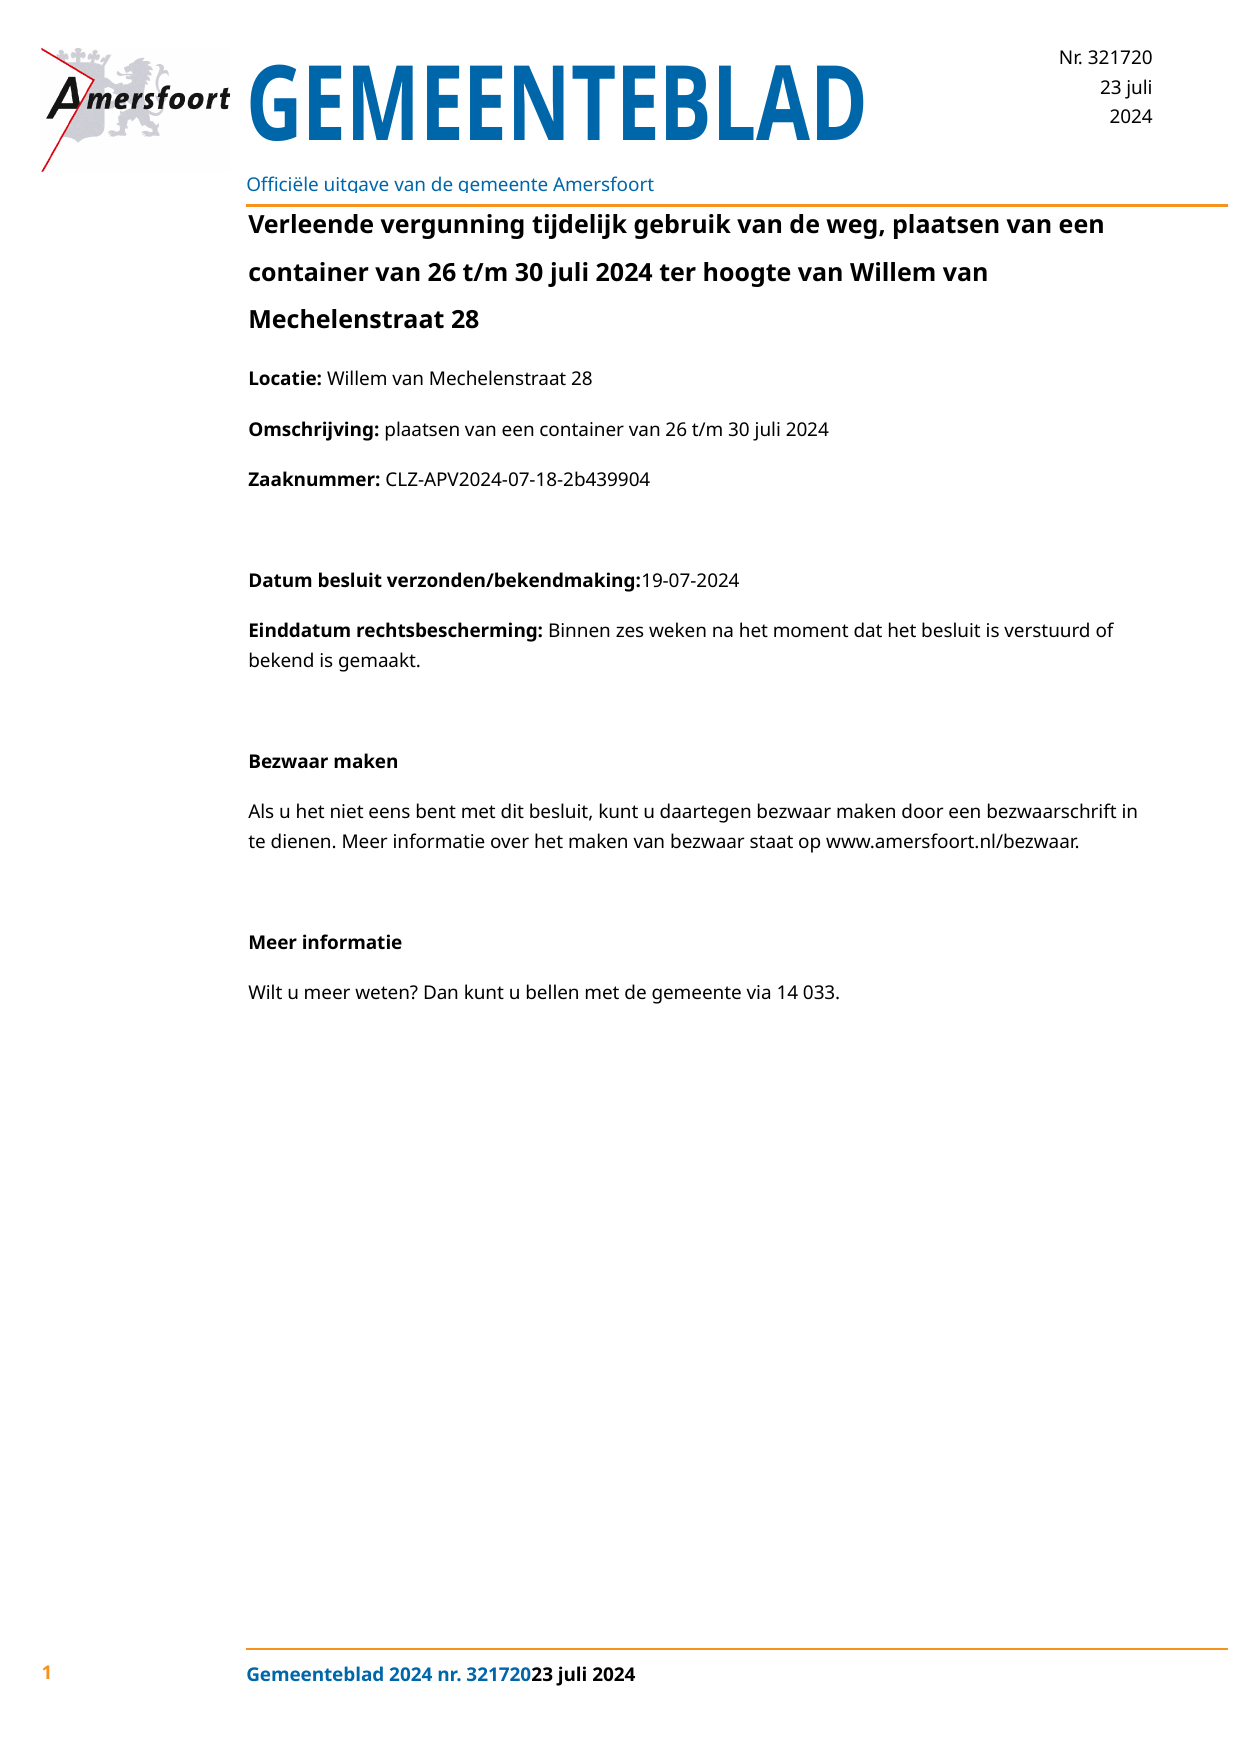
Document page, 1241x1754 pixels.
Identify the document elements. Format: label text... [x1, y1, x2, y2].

text Bezwaar maken [248, 748, 1152, 774]
text Locatie: Willem van Mechelenstraat 28 [248, 366, 1152, 391]
text Verleende vergunning tijdelijk gebruik van de weg, plaatsen van een container van 26 t/m 30 juli 2024 ter hoogte van Willem van Mechelenstraat 28 [248, 207, 1152, 336]
text Meer informatie [248, 929, 1152, 954]
text Zaaknummer: CLZ-APV2024-07-18-2b439904 [248, 466, 1152, 492]
picture [41, 47, 231, 172]
text Datum besluit verzonden/bekendmaking:19-07-2024 [248, 567, 1152, 593]
text Wilt u meer weten? Dan kunt u bellen met de gemeente via 14 033. [248, 979, 1152, 1005]
text Omschrijving: plaatsen van een container van 26 t/m 30 juli 2024 [248, 416, 1152, 442]
text Einddatum rechtsbescherming: Binnen zes weken na het moment dat het besluit is verstuurd of bekend is gemaakt. [248, 618, 1152, 673]
text Als u het niet eens bent met dit besluit, kunt u daartegen bezwaar maken door een bezwaarschrift in te dienen. Meer informatie over het maken van bezwaar staat op www.amersfoort.nl/bezwaar. [248, 798, 1152, 854]
